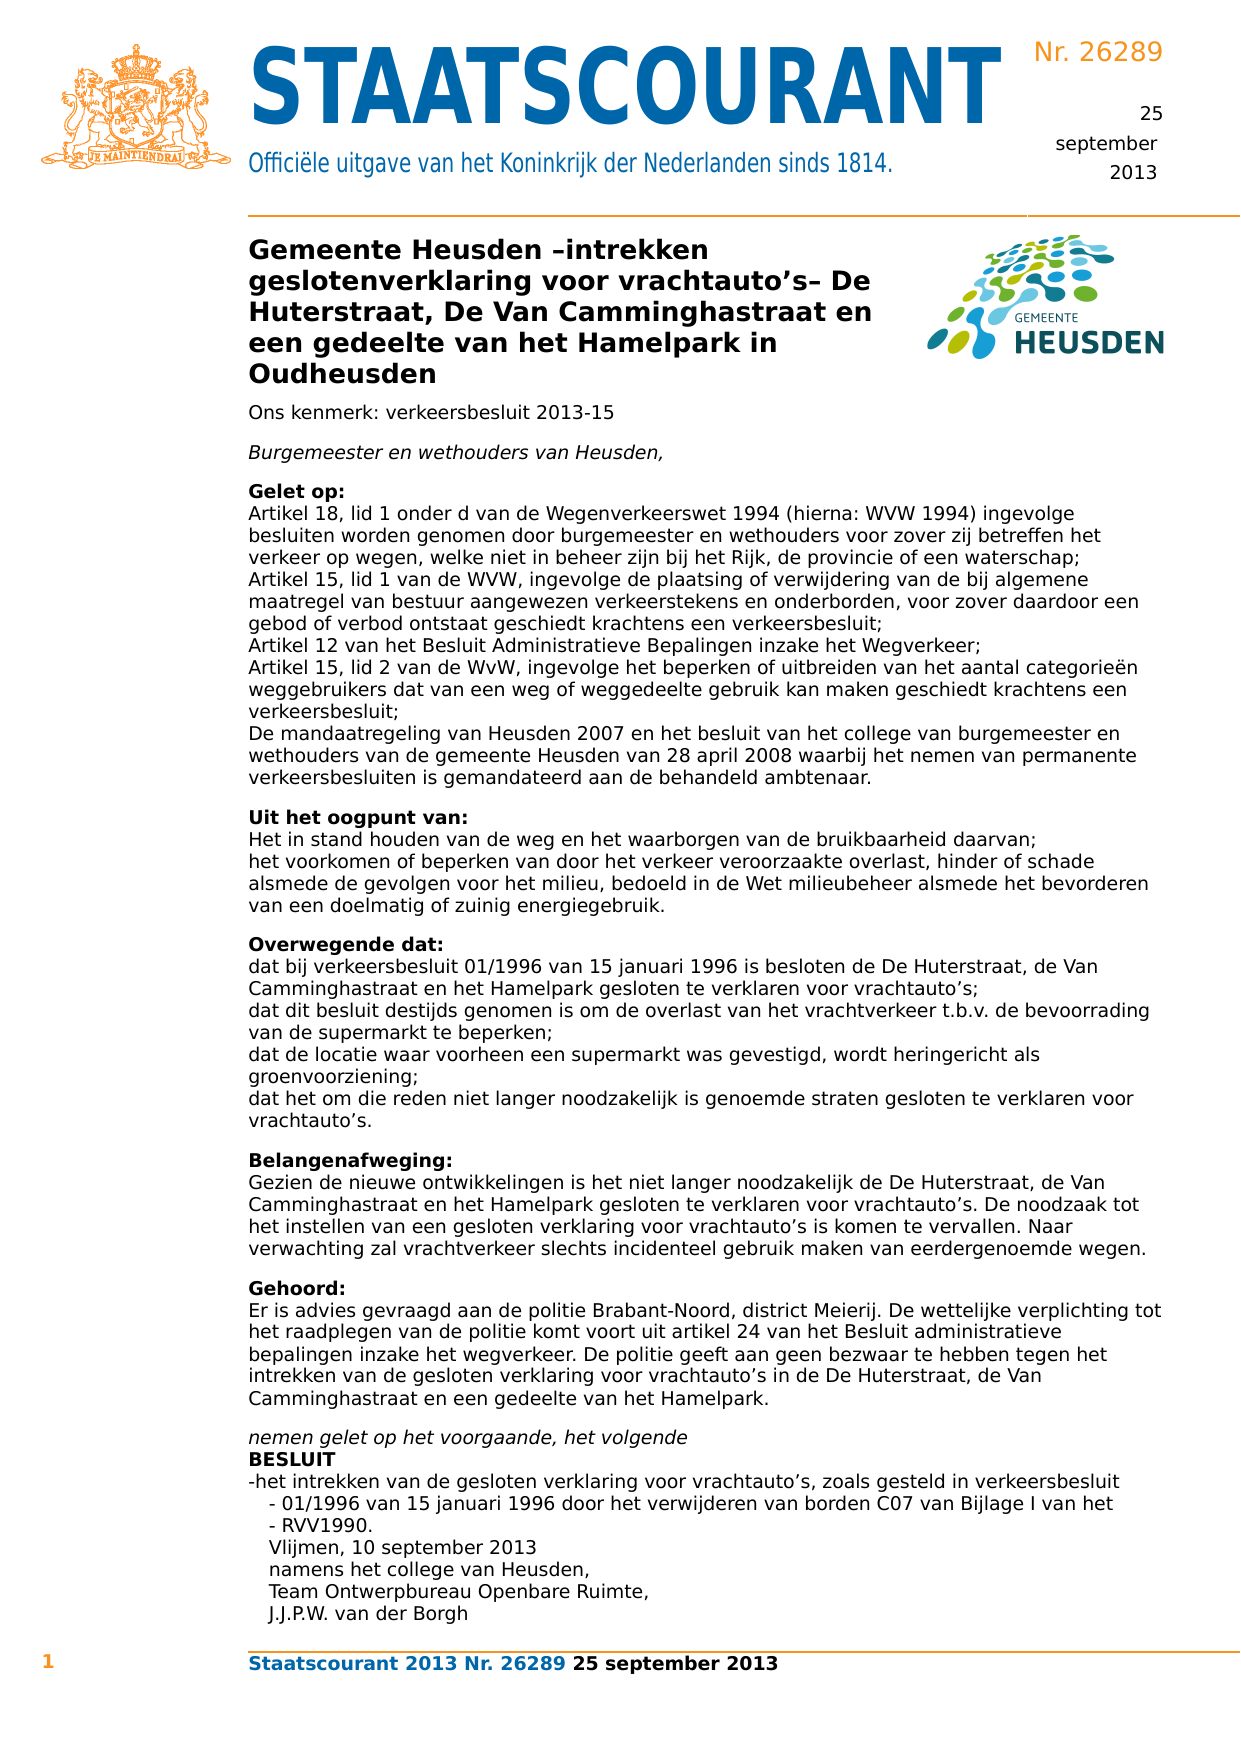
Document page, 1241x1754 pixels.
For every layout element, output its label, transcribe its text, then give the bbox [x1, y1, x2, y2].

text dat bij verkeersbesluit 01/1996 van 15 januari 1996 is besloten de De Huterstraat, de Van Camminghastraat en het Hamelpark gesloten te verklaren voor vrachtauto’s; [248, 956, 1163, 1000]
subtitle Gemeente Heusden –intrekken geslotenverklaring voor vrachtauto’s– De Huterstraat, De Van Camminghastraat en een gedeelte van het Hamelpark in Oudheusden [248, 235, 1163, 390]
text Team Ontwerpbureau Openbare Ruimte, [248, 1581, 1163, 1603]
text Artikel 18, lid 1 onder d van de Wegenverkeerswet 1994 (hierna: WVW 1994) ingevolge besluiten worden genomen door burgemeester en wethouders voor zover zij betreffen het verkeer op wegen, welke niet in beheer zijn bij het Rijk, de provincie of een waterschap; [248, 503, 1163, 569]
text De mandaatregeling van Heusden 2007 en het besluit van het college van burgemeester en wethouders van de gemeente Heusden van 28 april 2008 waarbij het nemen van permanente verkeersbesluiten is gemandateerd aan de behandeld ambtenaar. [248, 723, 1163, 789]
text dat de locatie waar voorheen een supermarkt was gevestigd, wordt heringericht als groenvoorziening; [248, 1044, 1163, 1088]
subtitle Belangenafweging: [248, 1150, 1163, 1172]
text dat dit besluit destijds genomen is om de overlast van het vrachtverkeer t.b.v. de bevoorrading van de supermarkt te beperken; [248, 1000, 1163, 1044]
text Er is advies gevraagd aan de politie Brabant-Noord, district Meierij. De wettelijke verplichting tot het raadplegen van de politie komt voort uit artikel 24 van het Besluit administratieve bepalingen inzake het wegverkeer. De politie geeft aan geen bezwaar te hebben tegen het intrekken van de gesloten verklaring voor vrachtauto’s in de De Huterstraat, de Van Camminghastraat en een gedeelte van het Hamelpark. [248, 1299, 1163, 1409]
subtitle Gelet op: [248, 481, 1163, 503]
text dat het om die reden niet langer noodzakelijk is genoemde straten gesloten te verklaren voor vrachtauto’s. [248, 1088, 1163, 1132]
text -het intrekken van de gesloten verklaring voor vrachtauto’s, zoals gesteld in verkeersbesluit [248, 1471, 1163, 1493]
text Vlijmen, 10 september 2013 [248, 1537, 1163, 1559]
text Gezien de nieuwe ontwikkelingen is het niet langer noodzakelijk de De Huterstraat, de Van Camminghastraat en het Hamelpark gesloten te verklaren voor vrachtauto’s. De noodzaak tot het instellen van een gesloten verklaring voor vrachtauto’s is komen te vervallen. Naar verwachting zal vrachtverkeer slechts incidenteel gebruik maken van eerdergenoemde wegen. [248, 1172, 1163, 1260]
text Het in stand houden van de weg en het waarborgen van de bruikbaarheid daarvan; [248, 829, 1163, 851]
text BESLUIT [248, 1449, 1163, 1471]
text het voorkomen of beperken van door het verkeer veroorzaakte overlast, hinder of schade alsmede de gevolgen voor het milieu, bedoeld in de Wet milieubeheer alsmede het bevorderen van een doelmatig of zuinig energiegebruik. [248, 851, 1163, 917]
subtitle Overwegende dat: [248, 934, 1163, 956]
subtitle Uit het oogpunt van: [248, 807, 1163, 829]
subtitle Burgemeester en wethouders van Heusden, [248, 442, 1163, 464]
subtitle nemen gelet op het voorgaande, het volgende [248, 1427, 1163, 1449]
text J.J.P.W. van der Borgh [248, 1603, 1163, 1625]
text Artikel 15, lid 1 van de WVW, ingevolge de plaatsing of verwijdering van de bij algemene maatregel van bestuur aangewezen verkeerstekens en onderborden, voor zover daardoor een gebod of verbod ontstaat geschiedt krachtens een verkeersbesluit; [248, 569, 1163, 635]
subtitle Gehoord: [248, 1277, 1163, 1299]
text Artikel 15, lid 2 van de WvW, ingevolge het beperken of uitbreiden van het aantal categorieën weggebruikers dat van een weg of weggedeelte gebruik kan maken geschiedt krachtens een verkeersbesluit; [248, 657, 1163, 723]
text - 01/1996 van 15 januari 1996 door het verwijderen van borden C07 van Bijlage I van het [248, 1493, 1163, 1515]
text namens het college van Heusden, [248, 1559, 1163, 1581]
text - RVV1990. [248, 1515, 1163, 1537]
picture [927, 235, 1164, 359]
text Ons kenmerk: verkeersbesluit 2013-15 [248, 402, 1163, 424]
picture [41, 44, 231, 169]
text Artikel 12 van het Besluit Administratieve Bepalingen inzake het Wegverkeer; [248, 635, 1163, 657]
